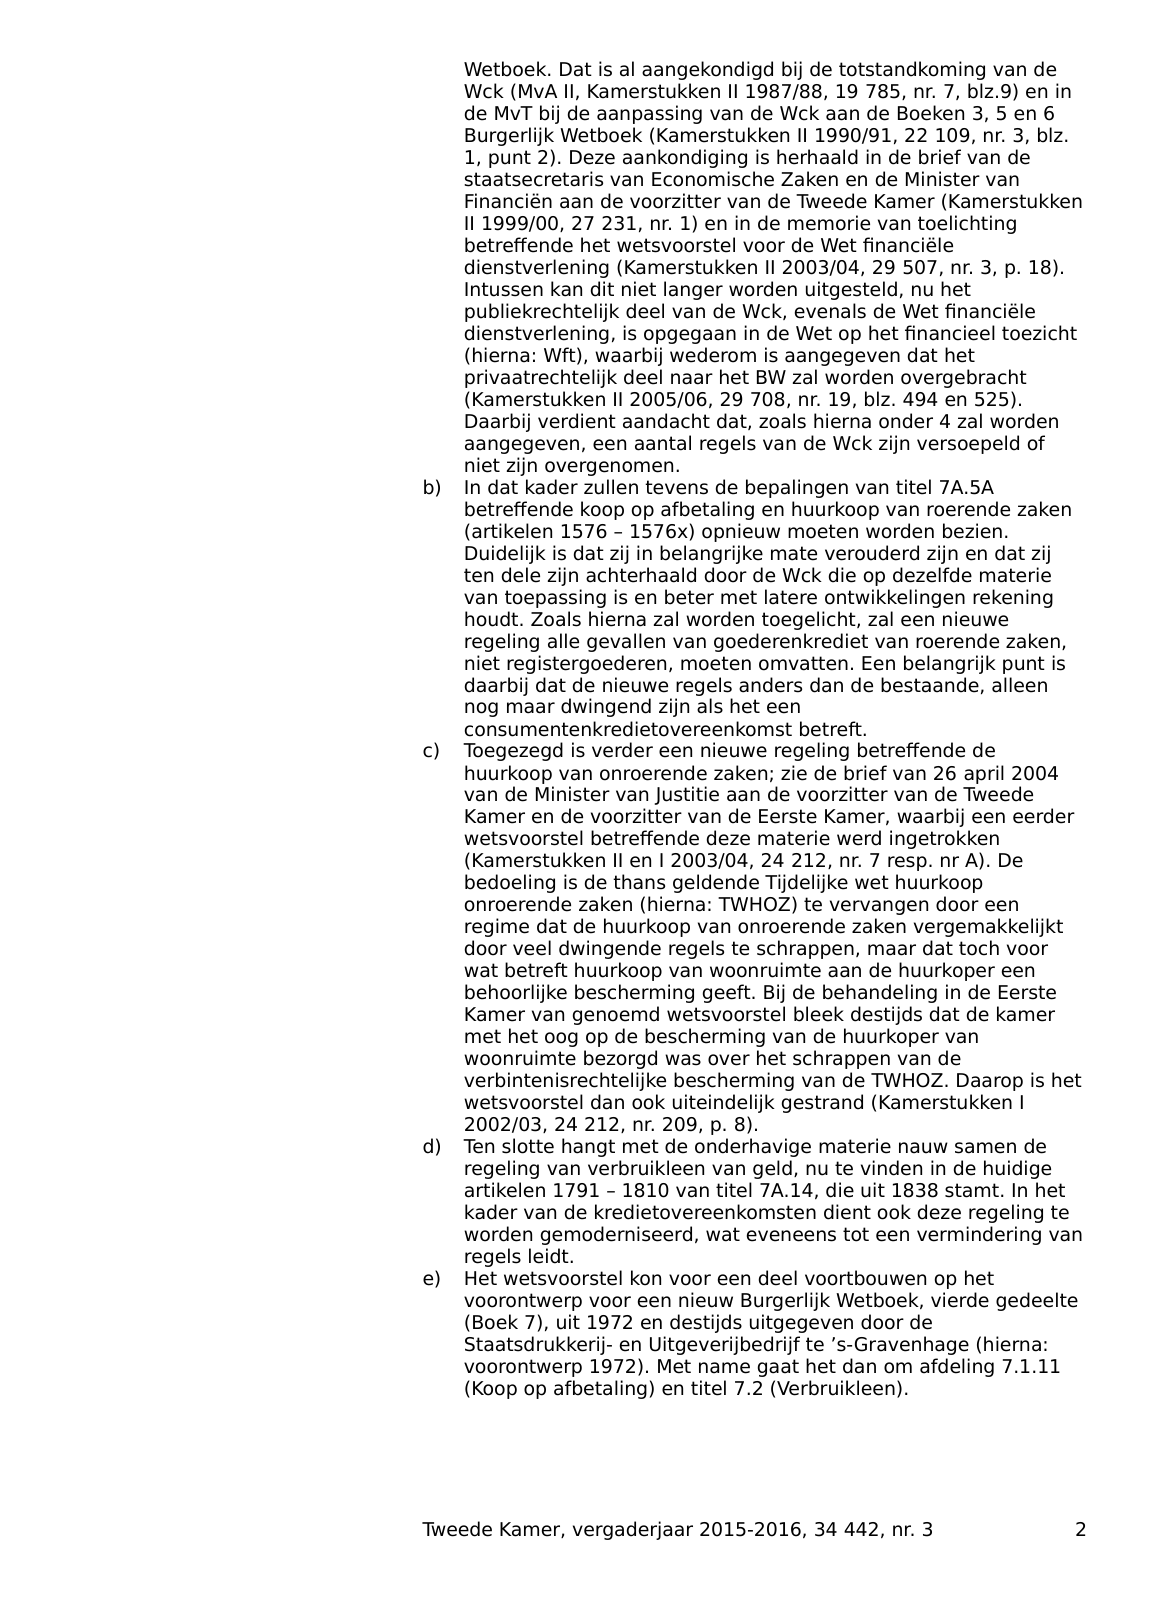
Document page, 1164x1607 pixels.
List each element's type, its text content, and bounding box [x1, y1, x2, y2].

text d) Ten slotte hangt met de onderhavige materie nauw samen de regeling van verbruikleen van geld, nu te vinden in de huidige artikelen 1791 – 1810 van titel 7A.14, die uit 1838 stamt. In het kader van de kredietovereenkomsten dient ook deze regeling te worden gemoderniseerd, wat eveneens tot een vermindering van regels leidt. [422, 1136, 1087, 1268]
text Wetboek. Dat is al aangekondigd bij de totstandkoming van de Wck (MvA II, Kamerstukken II 1987/88, 19 785, nr. 7, blz.9) en in de MvT bij de aanpassing van de Wck aan de Boeken 3, 5 en 6 Burgerlijk Wetboek (Kamerstukken II 1990/91, 22 109, nr. 3, blz. 1, punt 2). Deze aankondiging is herhaald in de brief van de staatsecretaris van Economische Zaken en de Minister van Financiën aan de voorzitter van de Tweede Kamer (Kamerstukken II 1999/00, 27 231, nr. 1) en in de memorie van toelichting betreffende het wetsvoorstel voor de Wet financiële dienstverlening (Kamerstukken II 2003/04, 29 507, nr. 3, p. 18). Intussen kan dit niet langer worden uitgesteld, nu het publiekrechtelijk deel van de Wck, evenals de Wet financiële dienstverlening, is opgegaan in de Wet op het financieel toezicht (hierna: Wft), waarbij wederom is aangegeven dat het privaatrechtelijk deel naar het BW zal worden overgebracht (Kamerstukken II 2005/06, 29 708, nr. 19, blz. 494 en 525). Daarbij verdient aandacht dat, zoals hierna onder 4 zal worden aangegeven, een aantal regels van de Wck zijn versoepeld of niet zijn overgenomen. [422, 59, 1087, 477]
text c) Toegezegd is verder een nieuwe regeling betreffende de huurkoop van onroerende zaken; zie de brief van 26 april 2004 van de Minister van Justitie aan de voorzitter van de Tweede Kamer en de voorzitter van de Eerste Kamer, waarbij een eerder wetsvoorstel betreffende deze materie werd ingetrokken (Kamerstukken II en I 2003/04, 24 212, nr. 7 resp. nr A). De bedoeling is de thans geldende Tijdelijke wet huurkoop onroerende zaken (hierna: TWHOZ) te vervangen door een regime dat de huurkoop van onroerende zaken vergemakkelijkt door veel dwingende regels te schrappen, maar dat toch voor wat betreft huurkoop van woonruimte aan de huurkoper een behoorlijke bescherming geeft. Bij de behandeling in de Eerste Kamer van genoemd wetsvoorstel bleek destijds dat de kamer met het oog op de bescherming van de huurkoper van woonruimte bezorgd was over het schrappen van de verbintenisrechtelijke bescherming van de TWHOZ. Daarop is het wetsvoorstel dan ook uiteindelijk gestrand (Kamerstukken I 2002/03, 24 212, nr. 209, p. 8). [422, 740, 1087, 1136]
text e) Het wetsvoorstel kon voor een deel voortbouwen op het voorontwerp voor een nieuw Burgerlijk Wetboek, vierde gedeelte (Boek 7), uit 1972 en destijds uitgegeven door de Staatsdrukkerij- en Uitgeverijbedrijf te ’s-Gravenhage (hierna: voorontwerp 1972). Met name gaat het dan om afdeling 7.1.11 (Koop op afbetaling) en titel 7.2 (Verbruikleen). [422, 1268, 1087, 1400]
text b) In dat kader zullen tevens de bepalingen van titel 7A.5A betreffende koop op afbetaling en huurkoop van roerende zaken (artikelen 1576 – 1576x) opnieuw moeten worden bezien. Duidelijk is dat zij in belangrijke mate verouderd zijn en dat zij ten dele zijn achterhaald door de Wck die op dezelfde materie van toepassing is en beter met latere ontwikkelingen rekening houdt. Zoals hierna zal worden toegelicht, zal een nieuwe regeling alle gevallen van goederenkrediet van roerende zaken, niet registergoederen, moeten omvatten. Een belangrijk punt is daarbij dat de nieuwe regels anders dan de bestaande, alleen nog maar dwingend zijn als het een consumentenkredietovereenkomst betreft. [422, 477, 1087, 740]
